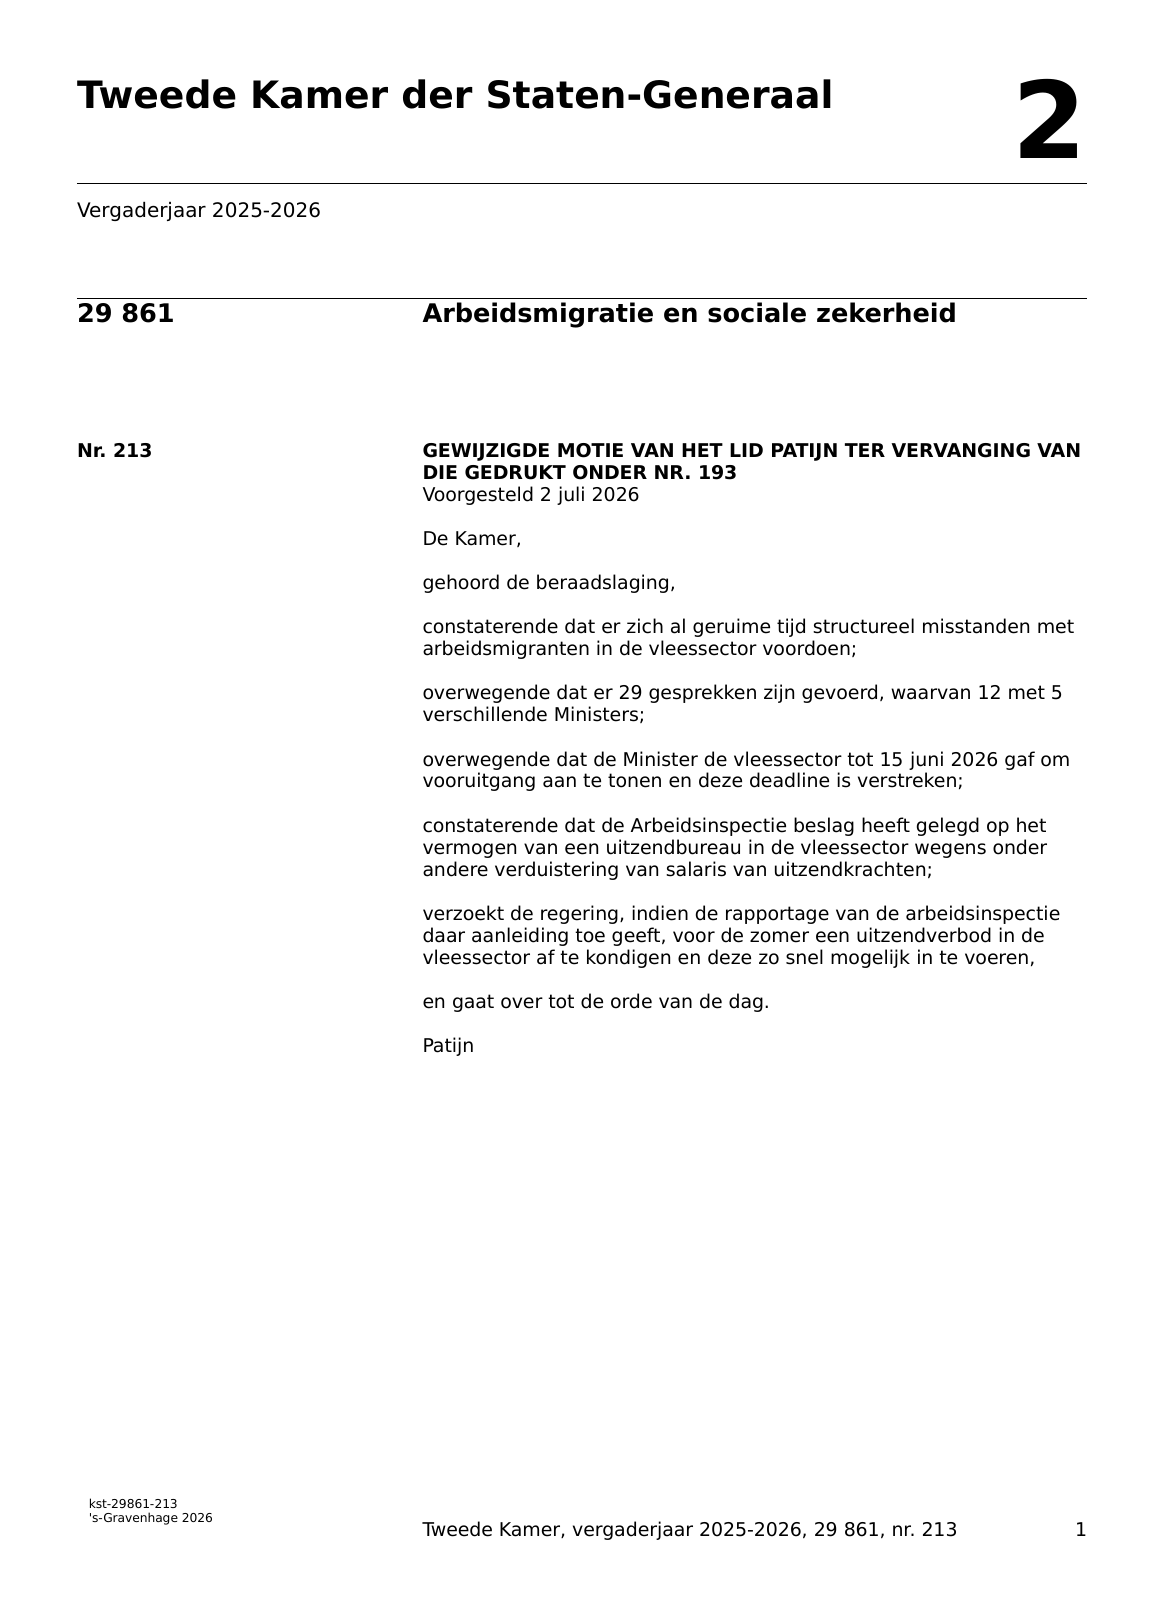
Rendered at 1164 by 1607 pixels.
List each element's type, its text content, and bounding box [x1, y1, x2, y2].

table_header 2 [886, 59, 1087, 183]
text overwegende dat de Minister de vleessector tot 15 juni 2026 gaf om vooruitgang aan te tonen en deze deadline is verstreken; [422, 748, 1087, 792]
text constaterende dat er zich al geruime tijd structureel misstanden met arbeidsmigranten in de vleessector voordoen; [422, 616, 1087, 660]
text verzoekt de regering, indien de rapportage van de arbeidsinspectie daar aanleiding toe geeft, voor de zomer een uitzendverbod in de vleessector af te kondigen en deze zo snel mogelijk in te voeren, [422, 903, 1087, 969]
text kst-29861-213 [88, 1497, 323, 1511]
text gehoord de beraadslaging, [422, 572, 1087, 594]
text en gaat over tot de orde van de dag. [422, 991, 1087, 1013]
table_header Tweede Kamer der Staten-Generaal [77, 59, 886, 183]
text Voorgesteld 2 juli 2026 [422, 484, 1087, 506]
text De Kamer, [422, 528, 1087, 550]
text Patijn [422, 1035, 1087, 1057]
text overwegende dat er 29 gesprekken zijn gevoerd, waarvan 12 met 5 verschillende Ministers; [422, 682, 1087, 726]
subtitle Nr. 213 GEWIJZIGDE MOTIE VAN HET LID PATIJN TER VERVANGING VAN DIE GEDRUKT ONDER NR. 193 [77, 440, 1087, 484]
text constaterende dat de Arbeidsinspectie beslag heeft gelegd op het vermogen van een uitzendbureau in de vleessector wegens onder andere verduistering van salaris van uitzendkrachten; [422, 814, 1087, 881]
subtitle 29 861 Arbeidsmigratie en sociale zekerheid [77, 299, 1087, 329]
table_cell Vergaderjaar 2025-2026 [77, 184, 1087, 298]
text 's-Gravenhage 2026 [88, 1511, 323, 1525]
